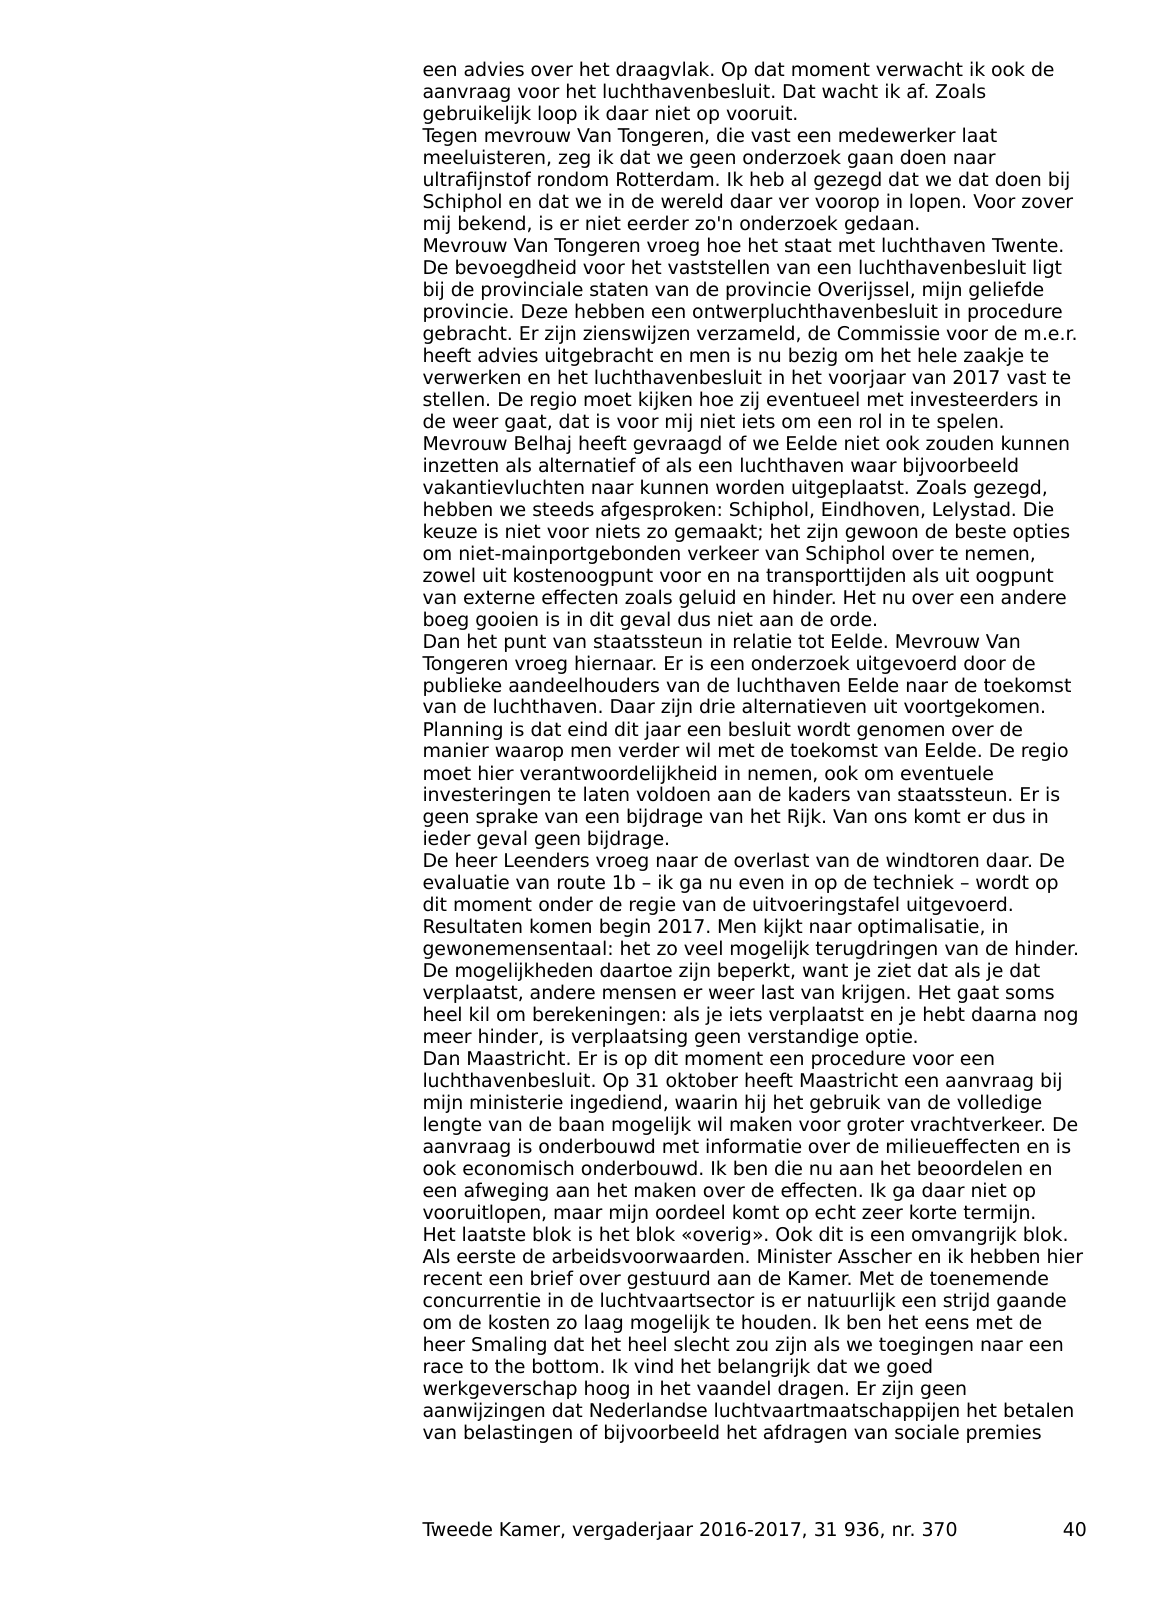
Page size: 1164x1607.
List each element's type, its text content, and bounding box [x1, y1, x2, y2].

text Het laatste blok is het blok «overig». Ook dit is een omvangrijk blok. Als eerste de arbeidsvoorwaarden. Minister Asscher en ik hebben hier recent een brief over gestuurd aan de Kamer. Met de toenemende concurrentie in de luchtvaartsector is er natuurlijk een strijd gaande om de kosten zo laag mogelijk te houden. Ik ben het eens met de heer Smaling dat het heel slecht zou zijn als we toegingen naar een race to the bottom. Ik vind het belangrijk dat we goed werkgeverschap hoog in het vaandel dragen. Er zijn geen aanwijzingen dat Nederlandse luchtvaartmaatschappijen het betalen van belastingen of bijvoorbeeld het afdragen van sociale premies [422, 1224, 1087, 1444]
text Dan het punt van staatssteun in relatie tot Eelde. Mevrouw Van Tongeren vroeg hiernaar. Er is een onderzoek uitgevoerd door de publieke aandeelhouders van de luchthaven Eelde naar de toekomst van de luchthaven. Daar zijn drie alternatieven uit voortgekomen. Planning is dat eind dit jaar een besluit wordt genomen over de manier waarop men verder wil met de toekomst van Eelde. De regio moet hier verantwoordelijkheid in nemen, ook om eventuele investeringen te laten voldoen aan de kaders van staatssteun. Er is geen sprake van een bijdrage van het Rijk. Van ons komt er dus in ieder geval geen bijdrage. [422, 631, 1087, 850]
text De heer Leenders vroeg naar de overlast van de windtoren daar. De evaluatie van route 1b – ik ga nu even in op de techniek – wordt op dit moment onder de regie van de uitvoeringstafel uitgevoerd. Resultaten komen begin 2017. Men kijkt naar optimalisatie, in gewonemensentaal: het zo veel mogelijk terugdringen van de hinder. De mogelijkheden daartoe zijn beperkt, want je ziet dat als je dat verplaatst, andere mensen er weer last van krijgen. Het gaat soms heel kil om berekeningen: als je iets verplaatst en je hebt daarna nog meer hinder, is verplaatsing geen verstandige optie. [422, 850, 1087, 1048]
text Dan Maastricht. Er is op dit moment een procedure voor een luchthavenbesluit. Op 31 oktober heeft Maastricht een aanvraag bij mijn ministerie ingediend, waarin hij het gebruik van de volledige lengte van de baan mogelijk wil maken voor groter vrachtverkeer. De aanvraag is onderbouwd met informatie over de milieueffecten en is ook economisch onderbouwd. Ik ben die nu aan het beoordelen en een afweging aan het maken over de effecten. Ik ga daar niet op vooruitlopen, maar mijn oordeel komt op echt zeer korte termijn. [422, 1048, 1087, 1224]
text Mevrouw Belhaj heeft gevraagd of we Eelde niet ook zouden kunnen inzetten als alternatief of als een luchthaven waar bijvoorbeeld vakantievluchten naar kunnen worden uitgeplaatst. Zoals gezegd, hebben we steeds afgesproken: Schiphol, Eindhoven, Lelystad. Die keuze is niet voor niets zo gemaakt; het zijn gewoon de beste opties om niet-mainportgebonden verkeer van Schiphol over te nemen, zowel uit kostenoogpunt voor en na transporttijden als uit oogpunt van externe effecten zoals geluid en hinder. Het nu over een andere boeg gooien is in dit geval dus niet aan de orde. [422, 433, 1087, 631]
text een advies over het draagvlak. Op dat moment verwacht ik ook de aanvraag voor het luchthavenbesluit. Dat wacht ik af. Zoals gebruikelijk loop ik daar niet op vooruit. [422, 59, 1087, 125]
text Tegen mevrouw Van Tongeren, die vast een medewerker laat meeluisteren, zeg ik dat we geen onderzoek gaan doen naar ultrafijnstof rondom Rotterdam. Ik heb al gezegd dat we dat doen bij Schiphol en dat we in de wereld daar ver voorop in lopen. Voor zover mij bekend, is er niet eerder zo'n onderzoek gedaan. [422, 125, 1087, 235]
text Mevrouw Van Tongeren vroeg hoe het staat met luchthaven Twente. De bevoegdheid voor het vaststellen van een luchthavenbesluit ligt bij de provinciale staten van de provincie Overijssel, mijn geliefde provincie. Deze hebben een ontwerpluchthavenbesluit in procedure gebracht. Er zijn zienswijzen verzameld, de Commissie voor de m.e.r. heeft advies uitgebracht en men is nu bezig om het hele zaakje te verwerken en het luchthavenbesluit in het voorjaar van 2017 vast te stellen. De regio moet kijken hoe zij eventueel met investeerders in de weer gaat, dat is voor mij niet iets om een rol in te spelen. [422, 235, 1087, 433]
